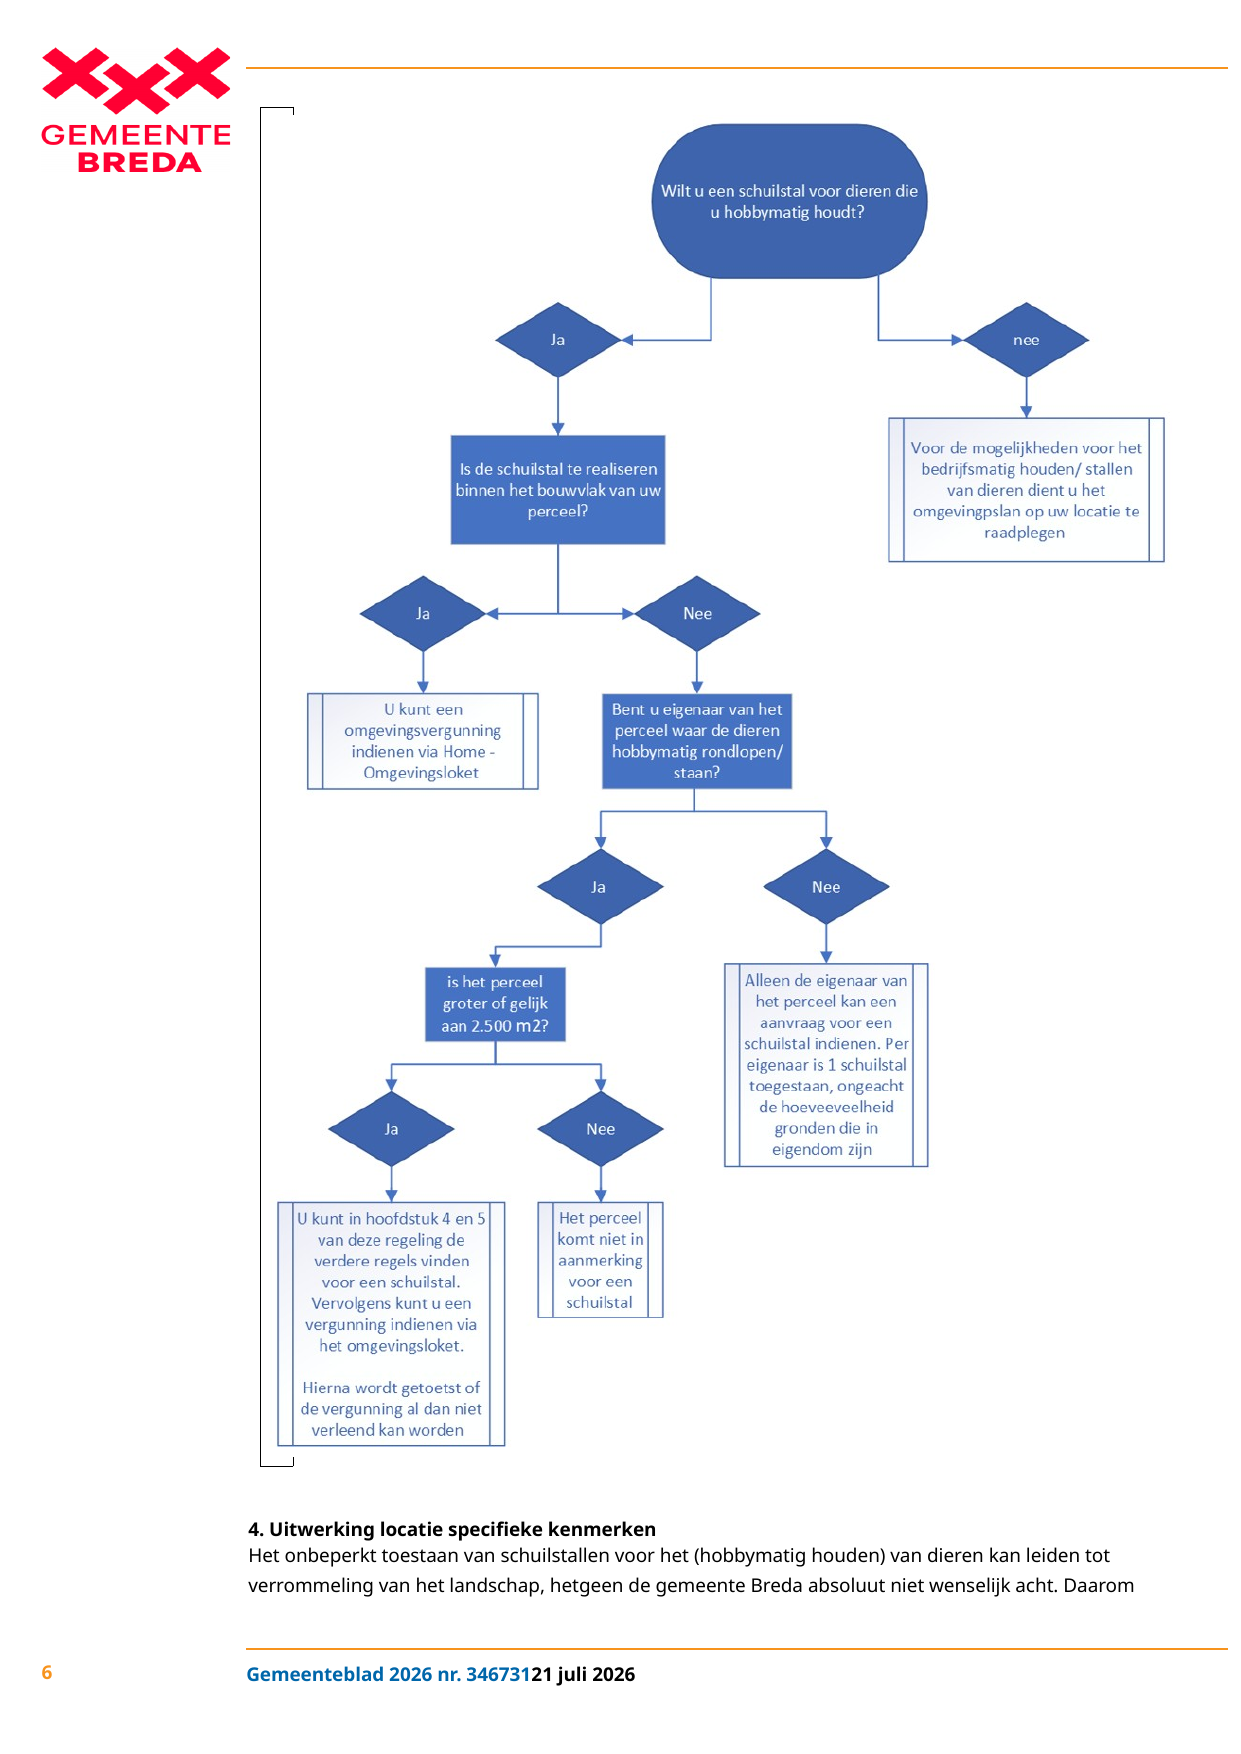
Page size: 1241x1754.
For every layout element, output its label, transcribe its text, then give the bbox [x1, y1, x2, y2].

text Het onbeperkt toestaan van schuilstallen voor het (hobbymatig houden) van dieren kan leiden tot verrommeling van het landschap, hetgeen de gemeente Breda absoluut niet wenselijk acht. Daarom [248, 1542, 1152, 1598]
picture [41, 47, 231, 172]
text 4. Uitwerking locatie specifieke kenmerken [248, 1517, 1152, 1542]
picture [268, 115, 1173, 1457]
